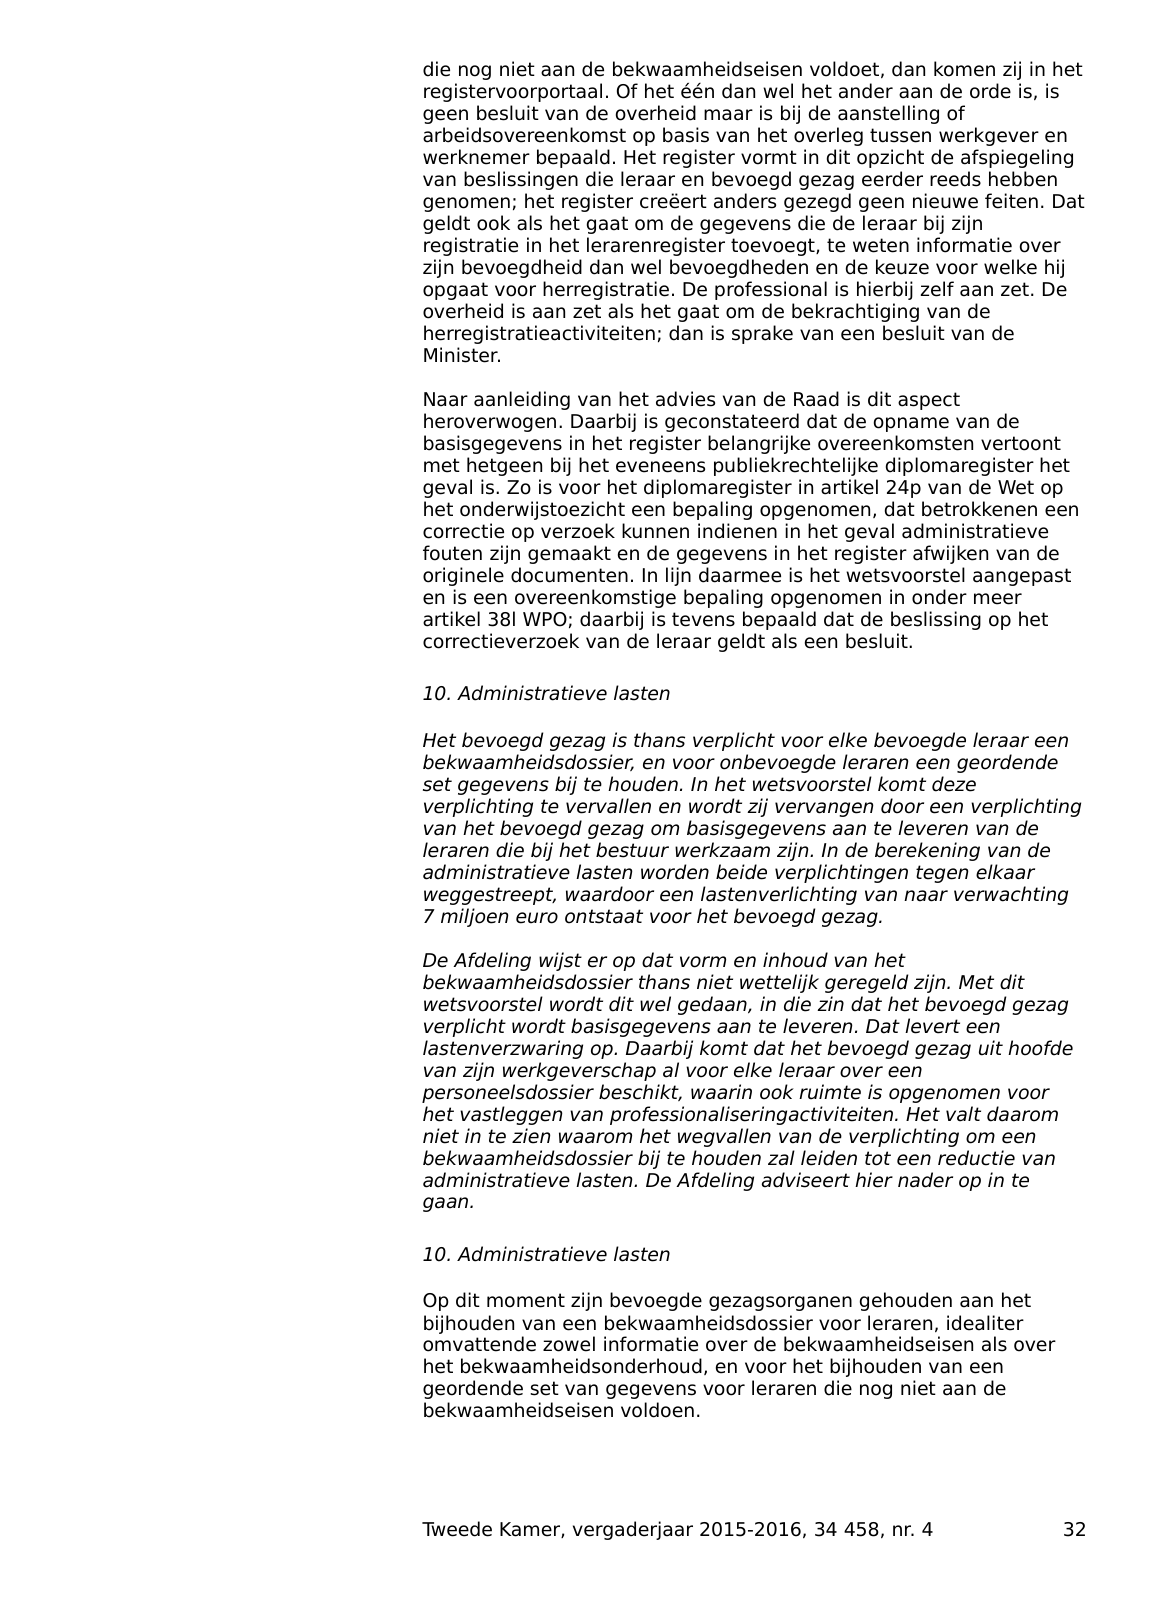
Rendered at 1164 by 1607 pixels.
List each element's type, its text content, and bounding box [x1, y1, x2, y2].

subtitle 10. Administratieve lasten [422, 683, 1087, 705]
text Naar aanleiding van het advies van de Raad is dit aspect heroverwogen. Daarbij is geconstateerd dat de opname van de basisgegevens in het register belangrijke overeenkomsten vertoont met hetgeen bij het eveneens publiekrechtelijke diplomaregister het geval is. Zo is voor het diplomaregister in artikel 24p van de Wet op het onderwijstoezicht een bepaling opgenomen, dat betrokkenen een correctie op verzoek kunnen indienen in het geval administratieve fouten zijn gemaakt en de gegevens in het register afwijken van de originele documenten. In lijn daarmee is het wetsvoorstel aangepast en is een overeenkomstige bepaling opgenomen in onder meer artikel 38l WPO; daarbij is tevens bepaald dat de beslissing op het correctieverzoek van de leraar geldt als een besluit. [422, 389, 1087, 653]
subtitle 10. Administratieve lasten [422, 1243, 1087, 1265]
text De Afdeling wijst er op dat vorm en inhoud van het bekwaamheidsdossier thans niet wettelijk geregeld zijn. Met dit wetsvoorstel wordt dit wel gedaan, in die zin dat het bevoegd gezag verplicht wordt basisgegevens aan te leveren. Dat levert een lastenverzwaring op. Daarbij komt dat het bevoegd gezag uit hoofde van zijn werkgeverschap al voor elke leraar over een personeelsdossier beschikt, waarin ook ruimte is opgenomen voor het vastleggen van professionaliseringactiviteiten. Het valt daarom niet in te zien waarom het wegvallen van de verplichting om een bekwaamheidsdossier bij te houden zal leiden tot een reductie van administratieve lasten. De Afdeling adviseert hier nader op in te gaan. [422, 950, 1087, 1213]
text die nog niet aan de bekwaamheidseisen voldoet, dan komen zij in het registervoorportaal. Of het één dan wel het ander aan de orde is, is geen besluit van de overheid maar is bij de aanstelling of arbeidsovereenkomst op basis van het overleg tussen werkgever en werknemer bepaald. Het register vormt in dit opzicht de afspiegeling van beslissingen die leraar en bevoegd gezag eerder reeds hebben genomen; het register creëert anders gezegd geen nieuwe feiten. Dat geldt ook als het gaat om de gegevens die de leraar bij zijn registratie in het lerarenregister toevoegt, te weten informatie over zijn bevoegdheid dan wel bevoegdheden en de keuze voor welke hij opgaat voor herregistratie. De professional is hierbij zelf aan zet. De overheid is aan zet als het gaat om de bekrachtiging van de herregistratieactiviteiten; dan is sprake van een besluit van de Minister. [422, 59, 1087, 367]
text Op dit moment zijn bevoegde gezagsorganen gehouden aan het bijhouden van een bekwaamheidsdossier voor leraren, idealiter omvattende zowel informatie over de bekwaamheidseisen als over het bekwaamheidsonderhoud, en voor het bijhouden van een geordende set van gegevens voor leraren die nog niet aan de bekwaamheidseisen voldoen. [422, 1290, 1087, 1422]
text Het bevoegd gezag is thans verplicht voor elke bevoegde leraar een bekwaamheidsdossier, en voor onbevoegde leraren een geordende set gegevens bij te houden. In het wetsvoorstel komt deze verplichting te vervallen en wordt zij vervangen door een verplichting van het bevoegd gezag om basisgegevens aan te leveren van de leraren die bij het bestuur werkzaam zijn. In de berekening van de administratieve lasten worden beide verplichtingen tegen elkaar weggestreept, waardoor een lastenverlichting van naar verwachting 7 miljoen euro ontstaat voor het bevoegd gezag. [422, 730, 1087, 927]
